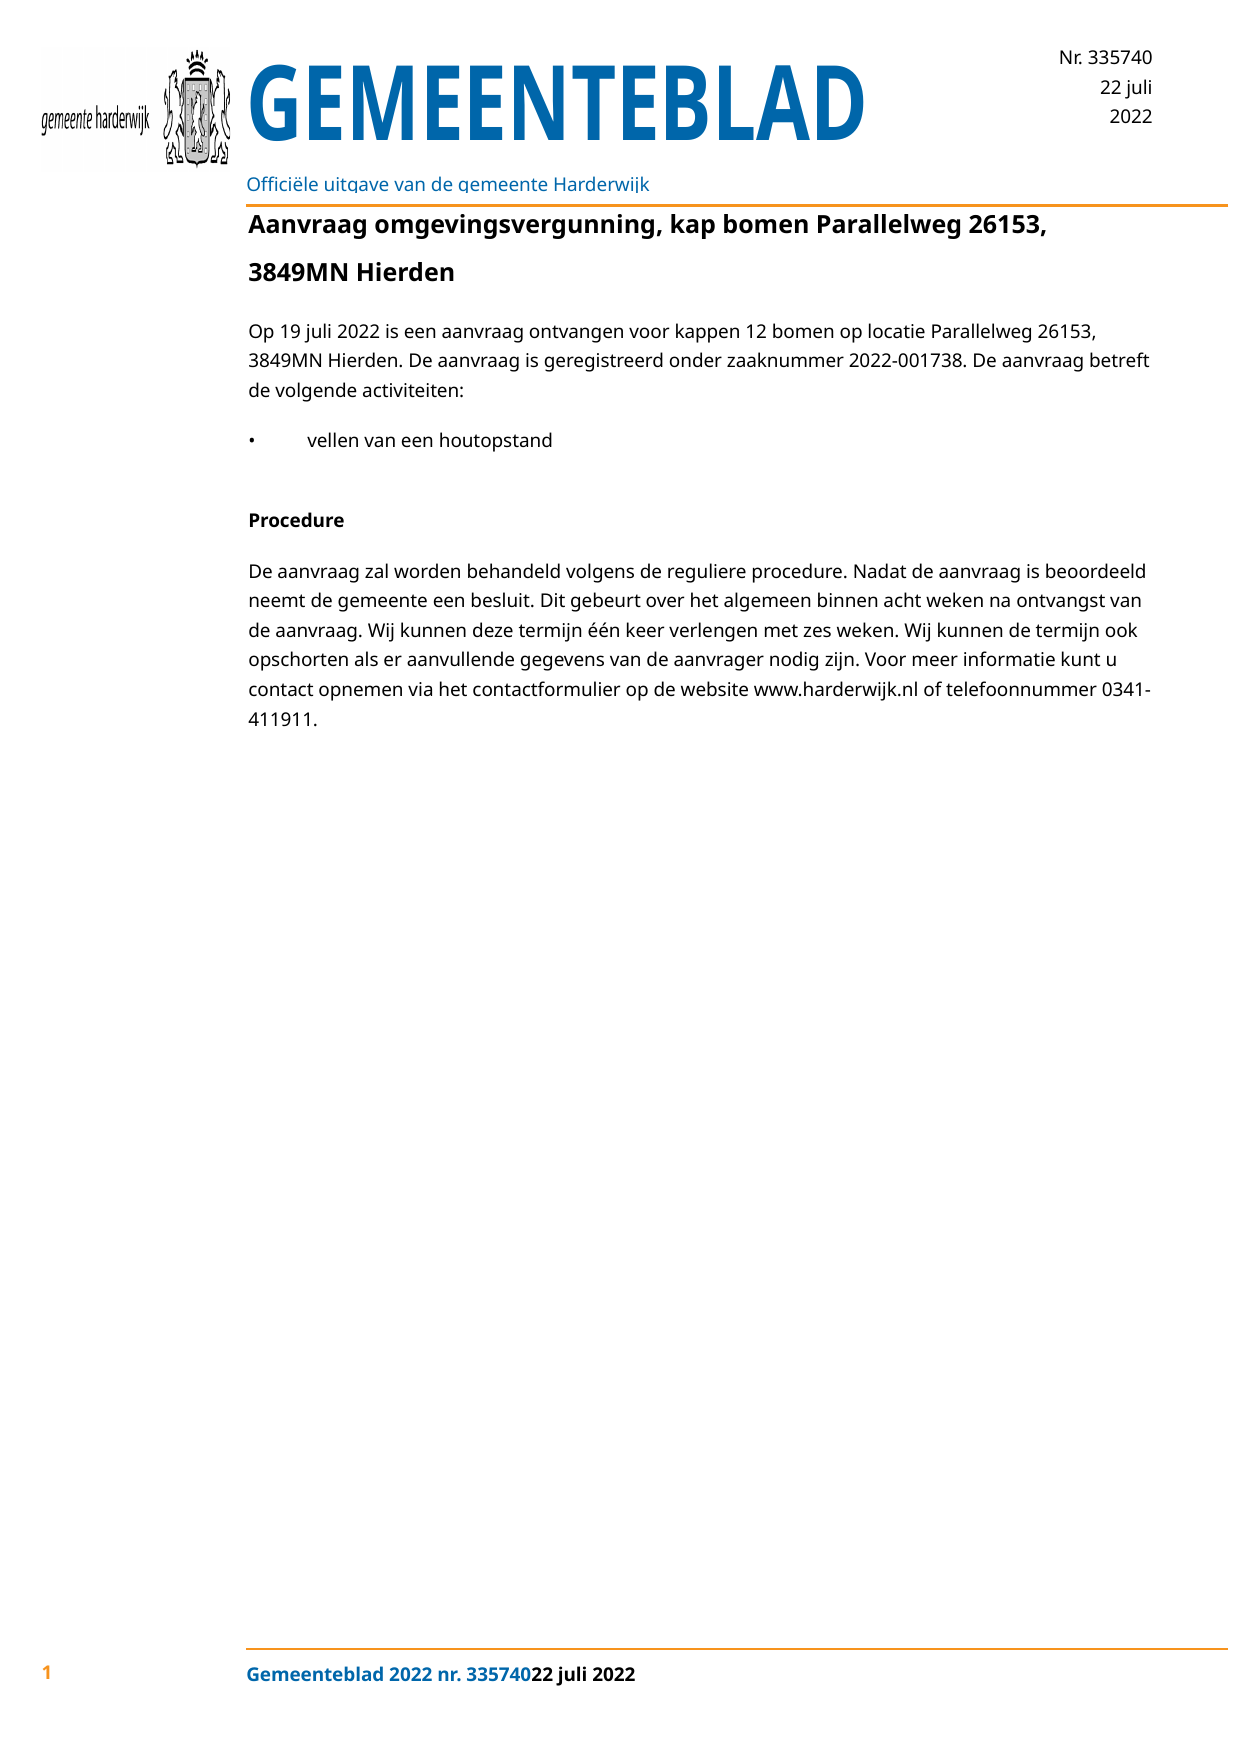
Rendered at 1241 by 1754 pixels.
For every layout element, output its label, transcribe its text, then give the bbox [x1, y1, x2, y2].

picture [41, 47, 231, 172]
text De aanvraag zal worden behandeld volgens de reguliere procedure. Nadat de aanvraag is beoordeeld neemt de gemeente een besluit. Dit gebeurt over het algemeen binnen acht weken na ontvangst van de aanvraag. Wij kunnen deze termijn één keer verlengen met zes weken. Wij kunnen de termijn ook opschorten als er aanvullende gegevens van de aanvrager nodig zijn. Voor meer informatie kunt u contact opnemen via het contactformulier op de website www.harderwijk.nl of telefoonnummer 0341-411911. [248, 558, 1152, 732]
text Procedure [248, 507, 1152, 533]
text Op 19 juli 2022 is een aanvraag ontvangen voor kappen 12 bomen op locatie Parallelweg 26153, 3849MN Hierden. De aanvraag is geregistreerd onder zaaknummer 2022-001738. De aanvraag betreft de volgende activiteiten: [248, 318, 1152, 403]
list vellen van een houtopstand [248, 427, 1152, 453]
text Aanvraag omgevingsvergunning, kap bomen Parallelweg 26153, 3849MN Hierden [248, 207, 1152, 288]
